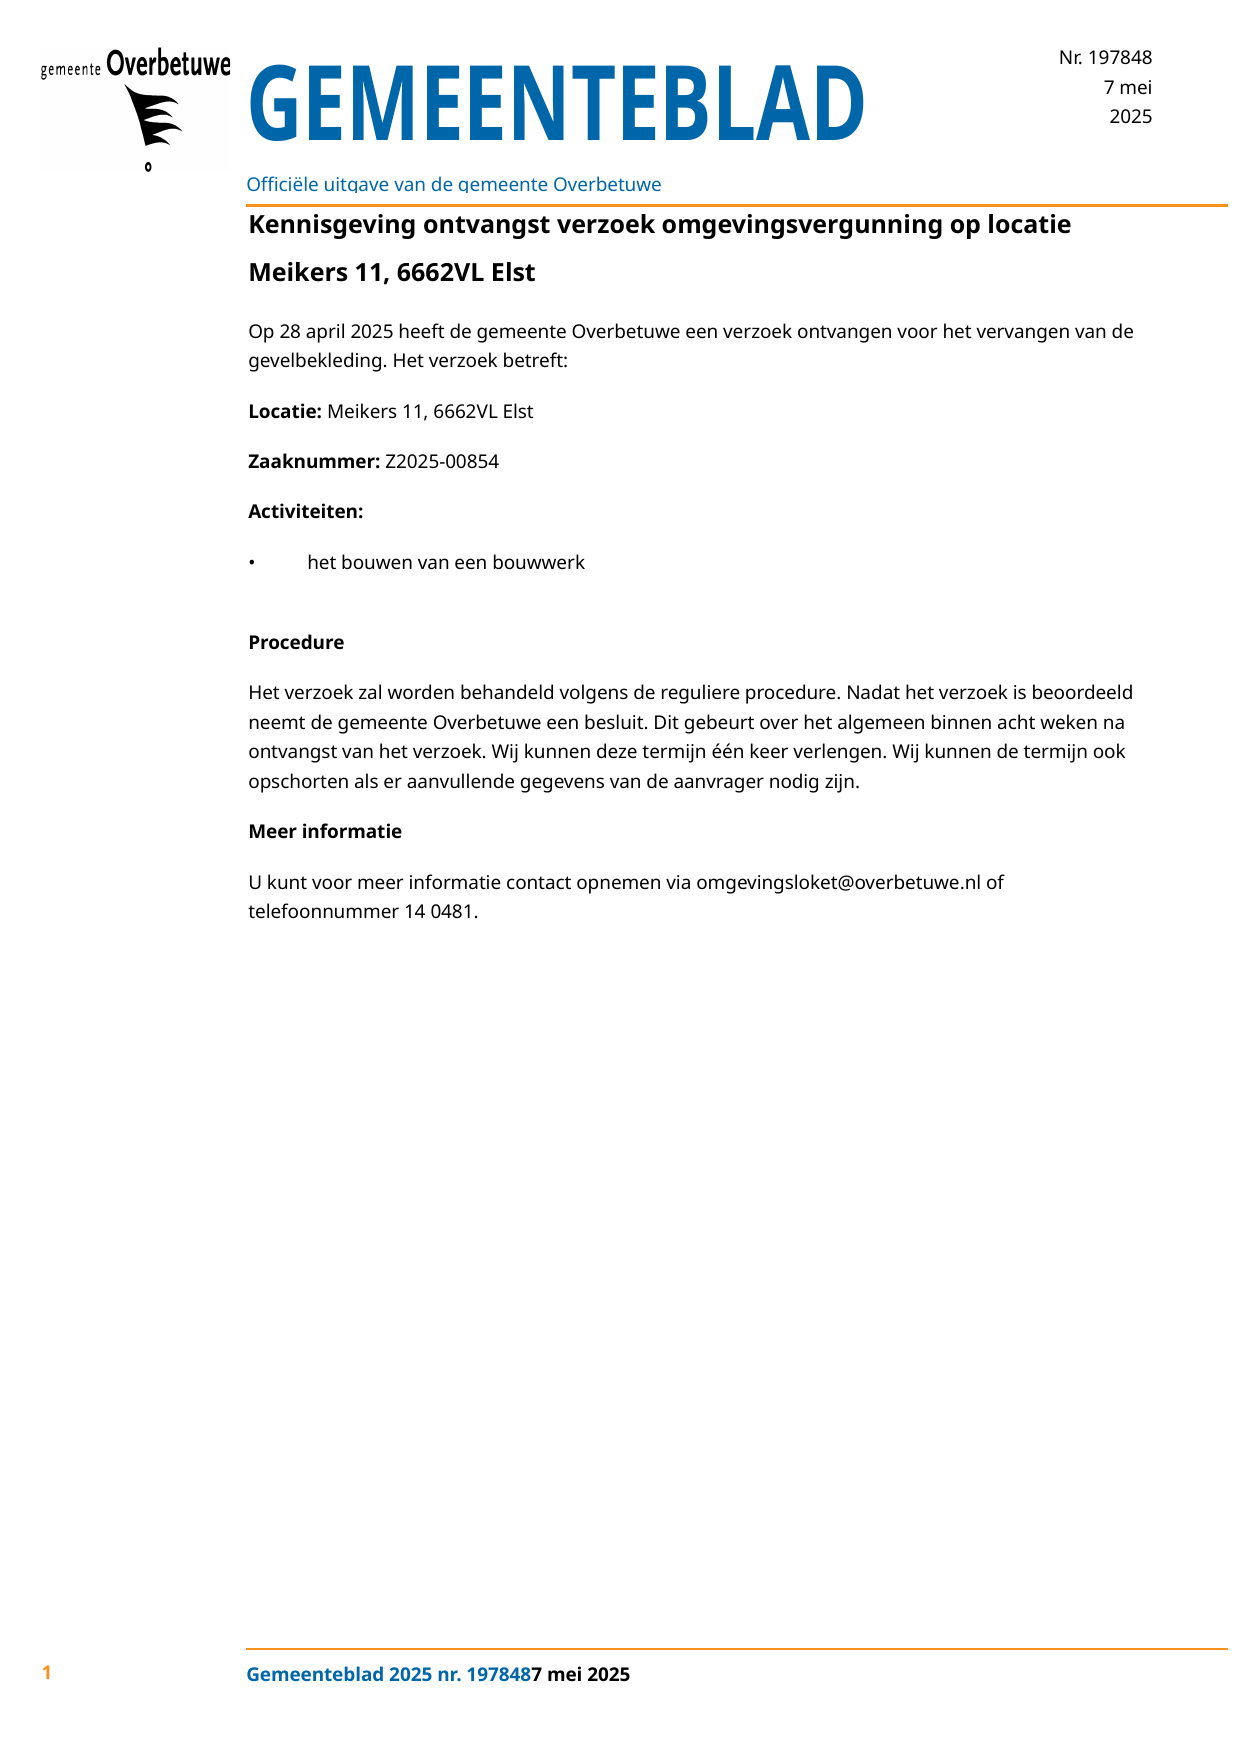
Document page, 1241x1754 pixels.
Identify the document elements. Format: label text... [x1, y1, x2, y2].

text Meer informatie [248, 819, 1152, 844]
text Zaaknummer: Z2025-00854 [248, 448, 1152, 474]
text Procedure [248, 629, 1152, 655]
text Kennisgeving ontvangst verzoek omgevingsvergunning op locatie Meikers 11, 6662VL Elst [248, 207, 1152, 288]
text Op 28 april 2025 heeft de gemeente Overbetuwe een verzoek ontvangen voor het vervangen van de gevelbekleding. Het verzoek betreft: [248, 318, 1152, 373]
text Activiteiten: [248, 499, 1152, 524]
list het bouwen van een bouwwerk [248, 549, 1152, 575]
text Het verzoek zal worden behandeld volgens de reguliere procedure. Nadat het verzoek is beoordeeld neemt de gemeente Overbetuwe een besluit. Dit gebeurt over het algemeen binnen acht weken na ontvangst van het verzoek. Wij kunnen deze termijn één keer verlengen. Wij kunnen de termijn ook opschorten als er aanvullende gegevens van de aanvrager nodig zijn. [248, 679, 1152, 794]
picture [41, 47, 231, 172]
text Locatie: Meikers 11, 6662VL Elst [248, 398, 1152, 424]
text U kunt voor meer informatie contact opnemen via omgevingsloket@overbetuwe.nl of telefoonnummer 14 0481. [248, 869, 1152, 924]
